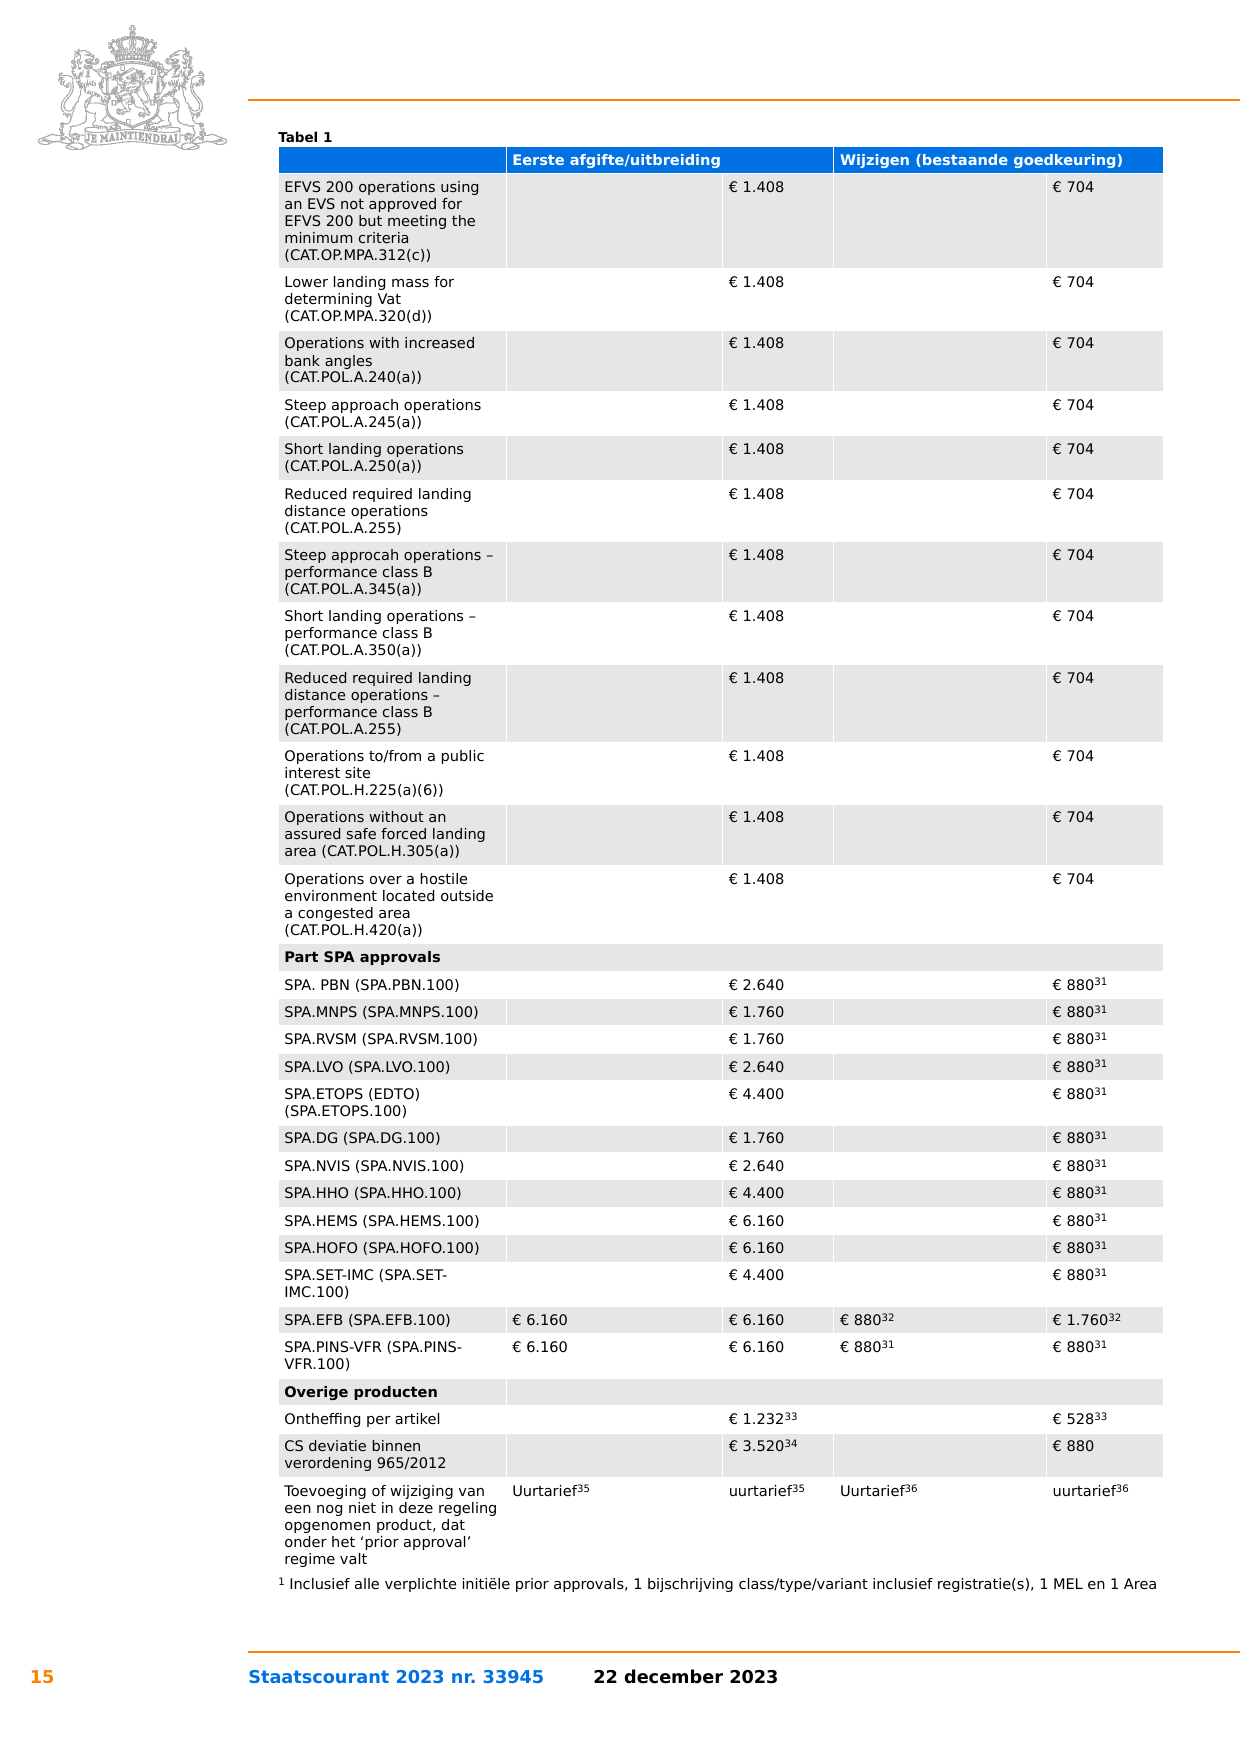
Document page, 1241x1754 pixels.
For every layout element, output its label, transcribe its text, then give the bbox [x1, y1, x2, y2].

table_cell [834, 999, 1046, 1025]
table_cell € 1.408 [723, 743, 833, 803]
table_cell [834, 331, 1046, 391]
table_cell [507, 392, 722, 435]
table_cell Part SPA approvals [279, 944, 1163, 971]
table_cell [834, 1208, 1046, 1234]
table_cell [507, 542, 722, 602]
table_cell Eerste afgifte/uitbreiding [507, 147, 833, 173]
table_cell € 1.408 [723, 331, 833, 391]
table_cell € 6.160 [723, 1208, 833, 1234]
table_cell SPA.MNPS (SPA.MNPS.100) [279, 999, 506, 1025]
table_cell € 704 [1047, 174, 1163, 268]
table_cell [507, 174, 722, 268]
table_cell € 6.160 [723, 1307, 833, 1333]
table_cell [507, 604, 722, 664]
table_cell € 704 [1047, 269, 1163, 330]
table_cell CS deviatie binnen verordening 965/2012 [279, 1434, 506, 1477]
table_cell € 88031 [1047, 1263, 1163, 1306]
table_cell [834, 1406, 1046, 1432]
table_cell € 88031 [1047, 999, 1163, 1025]
table_cell € 1.760 [723, 1026, 833, 1053]
table_cell [834, 481, 1046, 541]
table_cell € 704 [1047, 481, 1163, 541]
table_cell uurtarief36 [1047, 1478, 1163, 1572]
table_cell [834, 805, 1046, 865]
table_cell [834, 1434, 1046, 1477]
table_cell [507, 331, 722, 391]
table_cell Uurtarief36 [834, 1478, 1046, 1572]
table_cell € 1.408 [723, 174, 833, 268]
table_cell Short landing operations (CAT.POL.A.250(a)) [279, 436, 506, 480]
table_cell SPA.HOFO (SPA.HOFO.100) [279, 1235, 506, 1262]
table_cell € 4.400 [723, 1263, 833, 1306]
table_cell Overige producten [279, 1379, 506, 1405]
table_cell [834, 1126, 1046, 1152]
table_cell [834, 604, 1046, 664]
table_cell [507, 1054, 722, 1080]
table_cell SPA.NVIS (SPA.NVIS.100) [279, 1153, 506, 1179]
table_cell Reduced required landing distance operations – performance class B (CAT.POL.A.255) [279, 665, 506, 742]
table_cell € 1.408 [723, 866, 833, 943]
table_cell [507, 665, 722, 742]
table_cell [507, 1263, 722, 1306]
table_cell Ontheffing per artikel [279, 1406, 506, 1432]
table_cell [507, 972, 722, 998]
table_cell € 1.408 [723, 542, 833, 602]
table_cell € 704 [1047, 866, 1163, 943]
table_cell Toevoeging of wijziging van een nog niet in deze regeling opgenomen product, dat onder het ‘prior approval’ regime valt [279, 1478, 506, 1572]
table_cell € 2.640 [723, 1054, 833, 1080]
table_cell Short landing operations – performance class B (CAT.POL.A.350(a)) [279, 604, 506, 664]
table_cell € 1.408 [723, 805, 833, 865]
table_cell € 88031 [1047, 1126, 1163, 1152]
table_cell uurtarief35 [723, 1478, 833, 1572]
table_cell [834, 1180, 1046, 1207]
table_cell Operations without an assured safe forced landing area (CAT.POL.H.305(a)) [279, 805, 506, 865]
table_cell SPA.HEMS (SPA.HEMS.100) [279, 1208, 506, 1234]
table_cell Operations over a hostile environment located outside a congested area (CAT.POL.H.420(a)) [279, 866, 506, 943]
table_cell EFVS 200 operations using an EVS not approved for EFVS 200 but meeting the minimum criteria (CAT.OP.MPA.312(c)) [279, 174, 506, 268]
table_cell € 704 [1047, 805, 1163, 865]
table_cell [507, 1434, 722, 1477]
table_cell € 88031 [834, 1334, 1046, 1378]
table_cell € 1.76032 [1047, 1307, 1163, 1333]
table_cell [834, 174, 1046, 268]
table_cell SPA.SET-IMC (SPA.SET-IMC.100) [279, 1263, 506, 1306]
table_cell [507, 1379, 1163, 1405]
table_cell € 880 [1047, 1434, 1163, 1477]
table_cell € 6.160 [507, 1307, 722, 1333]
table_cell [507, 1126, 722, 1152]
table_cell SPA.LVO (SPA.LVO.100) [279, 1054, 506, 1080]
table_cell [834, 1235, 1046, 1262]
table_cell [507, 1026, 722, 1053]
table_cell Operations to/from a public interest site (CAT.POL.H.225(a)(6)) [279, 743, 506, 803]
table_cell € 88031 [1047, 1054, 1163, 1080]
table_cell [834, 392, 1046, 435]
table_cell € 1.408 [723, 436, 833, 480]
table_cell € 88031 [1047, 1026, 1163, 1053]
table_cell [834, 1081, 1046, 1124]
table_cell € 704 [1047, 604, 1163, 664]
table_cell € 1.23233 [723, 1406, 833, 1432]
table_cell 1 Inclusief alle verplichte initiële prior approvals, 1 bijschrijving class/type/variant inclusief registratie(s), 1 MEL en 1 Area [278, 1573, 1163, 1593]
table_cell € 1.408 [723, 481, 833, 541]
table_cell [507, 1406, 722, 1432]
table_cell Operations with increased bank angles (CAT.POL.A.240(a)) [279, 331, 506, 391]
table_cell € 52833 [1047, 1406, 1163, 1432]
table_cell € 4.400 [723, 1081, 833, 1124]
table_cell € 1.408 [723, 269, 833, 330]
table_cell [507, 866, 722, 943]
table_cell € 6.160 [507, 1334, 722, 1378]
table_cell [507, 481, 722, 541]
table_cell € 2.640 [723, 1153, 833, 1179]
table_cell € 2.640 [723, 972, 833, 998]
table_cell € 88031 [1047, 1208, 1163, 1234]
table_cell € 6.160 [723, 1235, 833, 1262]
table_cell [507, 1153, 722, 1179]
table_cell € 88031 [1047, 1153, 1163, 1179]
table_cell [507, 743, 722, 803]
table_cell SPA.HHO (SPA.HHO.100) [279, 1180, 506, 1207]
table_cell [834, 1054, 1046, 1080]
table_cell [834, 665, 1046, 742]
table_cell € 6.160 [723, 1334, 833, 1378]
table_cell € 1.408 [723, 604, 833, 664]
table_cell Reduced required landing distance operations (CAT.POL.A.255) [279, 481, 506, 541]
table_cell [834, 1153, 1046, 1179]
table_cell € 704 [1047, 743, 1163, 803]
table_cell [834, 866, 1046, 943]
table_cell € 88032 [834, 1307, 1046, 1333]
table_cell [507, 436, 722, 480]
table_cell € 88031 [1047, 972, 1163, 998]
table_cell € 3.52034 [723, 1434, 833, 1477]
table_cell SPA.PINS-VFR (SPA.PINS-VFR.100) [279, 1334, 506, 1378]
table_cell [507, 269, 722, 330]
table_cell Steep approach operations (CAT.POL.A.245(a)) [279, 392, 506, 435]
table_cell € 704 [1047, 665, 1163, 742]
table_cell € 1.760 [723, 1126, 833, 1152]
table_header Tabel 1 [278, 130, 1163, 146]
table_cell Uurtarief35 [507, 1478, 722, 1572]
table_cell SPA.RVSM (SPA.RVSM.100) [279, 1026, 506, 1053]
table_cell [834, 972, 1046, 998]
table_cell Lower landing mass for determining Vat (CAT.OP.MPA.320(d)) [279, 269, 506, 330]
table_cell [507, 1180, 722, 1207]
table_cell € 704 [1047, 392, 1163, 435]
table_cell SPA.EFB (SPA.EFB.100) [279, 1307, 506, 1333]
table_cell € 1.408 [723, 392, 833, 435]
table_cell € 88031 [1047, 1081, 1163, 1124]
table_cell SPA. PBN (SPA.PBN.100) [279, 972, 506, 998]
table_cell [507, 1081, 722, 1124]
table_cell € 88031 [1047, 1334, 1163, 1378]
table_cell € 88031 [1047, 1235, 1163, 1262]
table_cell [507, 999, 722, 1025]
table_cell [834, 269, 1046, 330]
table_cell [507, 1208, 722, 1234]
table_cell [834, 542, 1046, 602]
table_cell € 704 [1047, 542, 1163, 602]
table_cell SPA.ETOPS (EDTO) (SPA.ETOPS.100) [279, 1081, 506, 1124]
table_cell SPA.DG (SPA.DG.100) [279, 1126, 506, 1152]
table_cell € 704 [1047, 436, 1163, 480]
table_cell [507, 1235, 722, 1262]
table_cell € 88031 [1047, 1180, 1163, 1207]
picture [38, 25, 227, 150]
table_cell [834, 1026, 1046, 1053]
table_cell € 1.760 [723, 999, 833, 1025]
table_cell € 1.408 [723, 665, 833, 742]
table_cell Wijzigen (bestaande goedkeuring) [834, 147, 1163, 173]
table_cell € 4.400 [723, 1180, 833, 1207]
table_cell [834, 1263, 1046, 1306]
table_cell [834, 436, 1046, 480]
table_cell [507, 805, 722, 865]
table_cell € 704 [1047, 331, 1163, 391]
table_cell [279, 147, 506, 173]
table_cell [834, 743, 1046, 803]
table_cell Steep approcah operations – performance class B (CAT.POL.A.345(a)) [279, 542, 506, 602]
